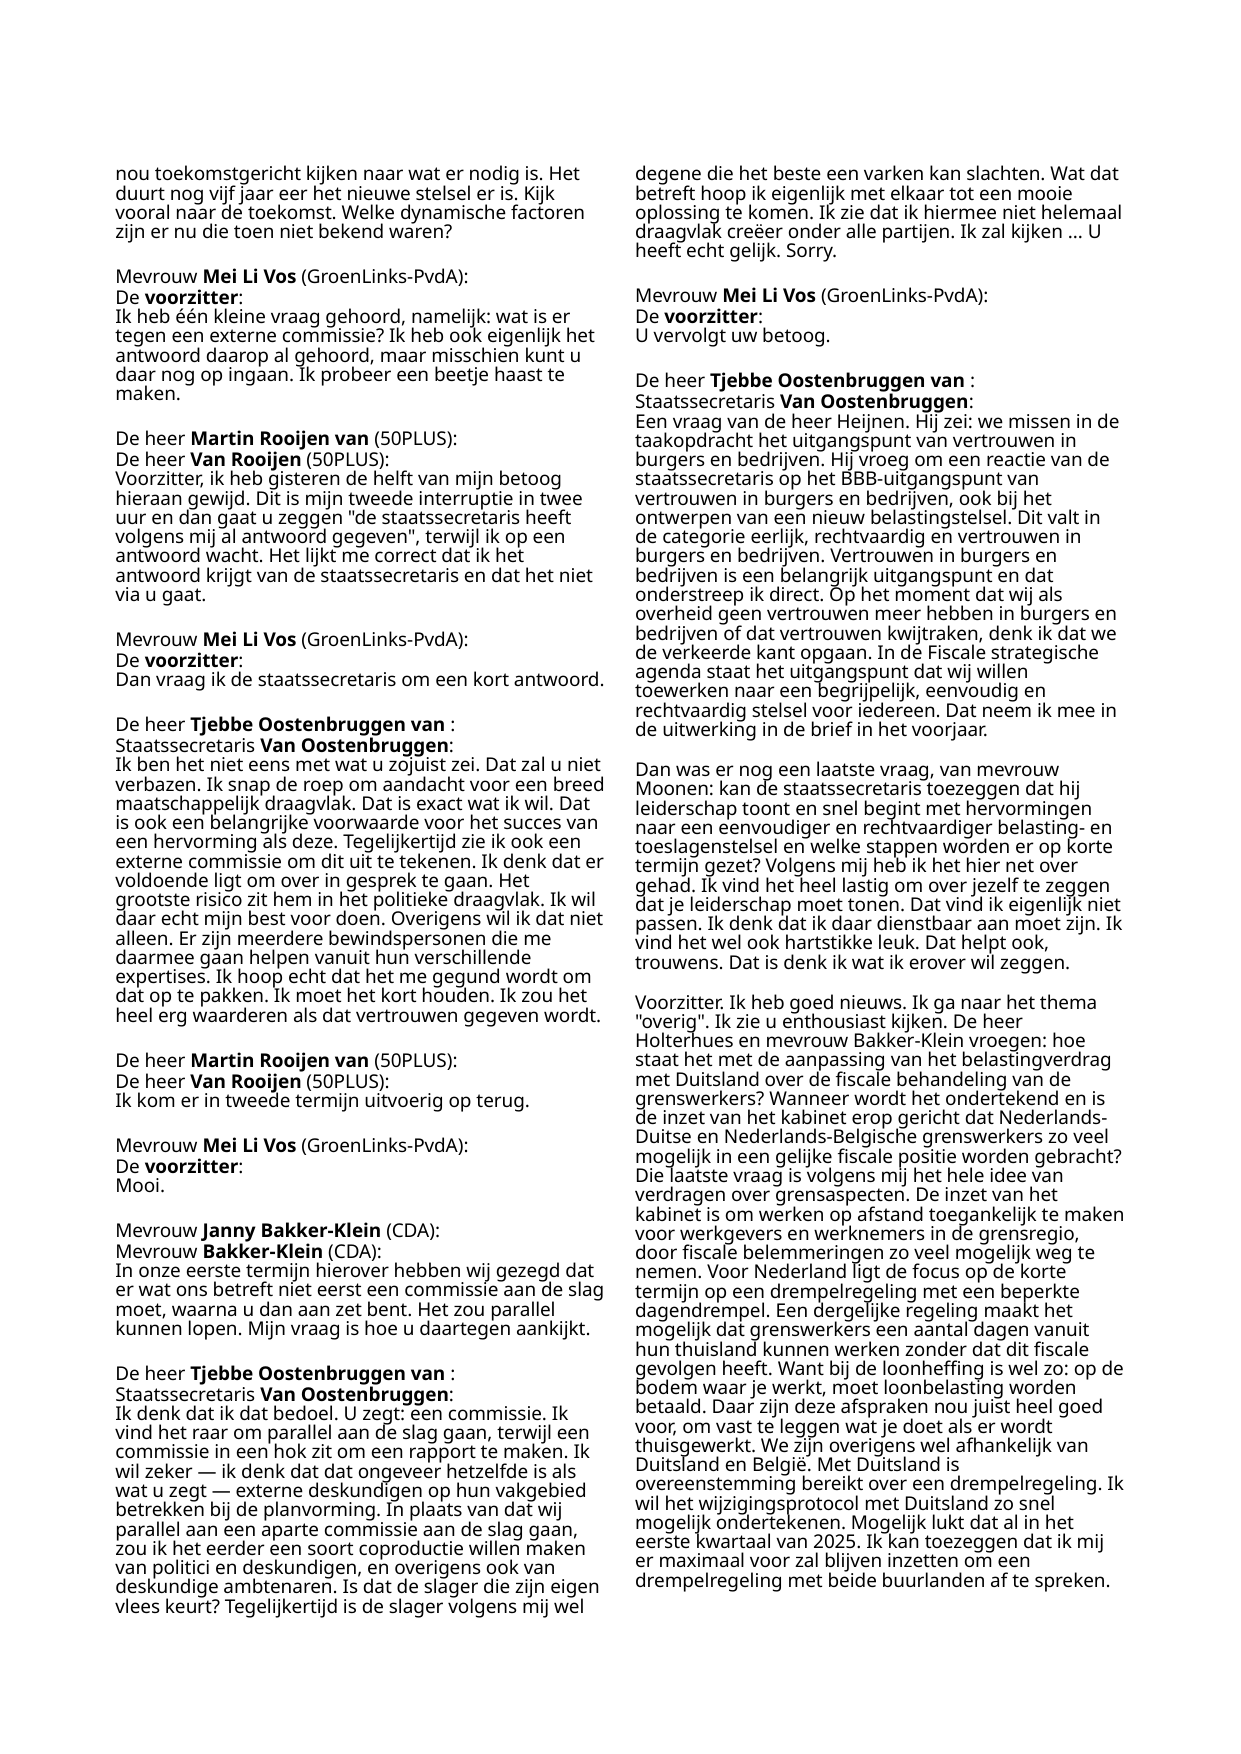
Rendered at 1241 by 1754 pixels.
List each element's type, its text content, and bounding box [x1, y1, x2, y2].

text Ik heb één kleine vraag gehoord, namelijk: wat is er tegen een externe commissie? Ik heb ook eigenlijk het antwoord daarop al gehoord, maar misschien kunt u daar nog op ingaan. Ik probeer een beetje haast te maken. [115, 308, 605, 404]
text De voorzitter: [115, 1158, 605, 1177]
text Voorzitter, ik heb gisteren de helft van mijn betoog hieraan gewijd. Dit is mijn tweede interruptie in twee uur en dan gaat u zeggen "de staatssecretaris heeft volgens mij al antwoord gegeven", terwijl ik op een antwoord wacht. Het lijkt me correct dat ik het antwoord krijgt van de staatssecretaris en dat het niet via u gaat. [115, 470, 605, 605]
text U vervolgt uw betoog. [635, 327, 1125, 347]
text De heer Martin Rooijen van (50PLUS): [115, 425, 605, 451]
text Voorzitter. Ik heb goed nieuws. Ik ga naar het thema "overig". Ik zie u enthousiast kijken. De heer Holterhues en mevrouw Bakker-Klein vroegen: hoe staat het met de aanpassing van het belastingverdrag met Duitsland over de fiscale behandeling van de grenswerkers? Wanneer wordt het ondertekend en is de inzet van het kabinet erop gericht dat Nederlands-Duitse en Nederlands-Belgische grenswerkers zo veel mogelijk in een gelijke fiscale positie worden gebracht? Die laatste vraag is volgens mij het hele idee van verdragen over grensaspecten. De inzet van het kabinet is om werken op afstand toegankelijk te maken voor werkgevers en werknemers in de grensregio, door fiscale belemmeringen zo veel mogelijk weg te nemen. Voor Nederland ligt de focus op de korte termijn op een drempelregeling met een beperkte dagendrempel. Een dergelijke regeling maakt het mogelijk dat grenswerkers een aantal dagen vanuit hun thuisland kunnen werken zonder dat dit fiscale gevolgen heeft. Want bij de loonheffing is wel zo: op de bodem waar je werkt, moet loonbelasting worden betaald. Daar zijn deze afspraken nou juist heel goed voor, om vast te leggen wat je doet als er wordt thuisgewerkt. We zijn overigens wel afhankelijk van Duitsland en België. Met Duitsland is overeenstemming bereikt over een drempelregeling. Ik wil het wijzigingsprotocol met Duitsland zo snel mogelijk ondertekenen. Mogelijk lukt dat al in het eerste kwartaal van 2025. Ik kan toezeggen dat ik mij er maximaal voor zal blijven inzetten om een drempelregeling met beide buurlanden af te spreken. [635, 994, 1125, 1591]
text Dan was er nog een laatste vraag, van mevrouw Moonen: kan de staatssecretaris toezeggen dat hij leiderschap toont en snel begint met hervormingen naar een eenvoudiger en rechtvaardiger belasting- en toeslagenstelsel en welke stappen worden er op korte termijn gezet? Volgens mij heb ik het hier net over gehad. Ik vind het heel lastig om over jezelf te zeggen dat je leiderschap moet tonen. Dat vind ik eigenlijk niet passen. Ik denk dat ik daar dienstbaar aan moet zijn. Ik vind het wel ook hartstikke leuk. Dat helpt ook, trouwens. Dat is denk ik wat ik erover wil zeggen. [635, 761, 1125, 973]
text Ik kom er in tweede termijn uitvoerig op terug. [115, 1092, 605, 1111]
text De heer Tjebbe Oostenbruggen van : [115, 1360, 605, 1386]
text Mevrouw Mei Li Vos (GroenLinks-PvdA): [115, 263, 605, 289]
text degene die het beste een varken kan slachten. Wat dat betreft hoop ik eigenlijk met elkaar tot een mooie oplossing te komen. Ik zie dat ik hiermee niet helemaal draagvlak creëer onder alle partijen. Ik zal kijken ... U heeft echt gelijk. Sorry. [635, 165, 1125, 262]
text De voorzitter: [635, 308, 1125, 327]
text Staatssecretaris Van Oostenbruggen: [635, 393, 1125, 413]
text Ik ben het niet eens met wat u zojuist zei. Dat zal u niet verbazen. Ik snap de roep om aandacht voor een breed maatschappelijk draagvlak. Dat is exact wat ik wil. Dat is ook een belangrijke voorwaarde voor het succes van een hervorming als deze. Tegelijkertijd zie ik ook een externe commissie om dit uit te tekenen. Ik denk dat er voldoende ligt om over in gesprek te gaan. Het grootste risico zit hem in het politieke draagvlak. Ik wil daar echt mijn best voor doen. Overigens wil ik dat niet alleen. Er zijn meerdere bewindspersonen die me daarmee gaan helpen vanuit hun verschillende expertises. Ik hoop echt dat het me gegund wordt om dat op te pakken. Ik moet het kort houden. Ik zou het heel erg waarderen als dat vertrouwen gegeven wordt. [115, 756, 605, 1026]
text Mevrouw Mei Li Vos (GroenLinks-PvdA): [635, 282, 1125, 308]
text De voorzitter: [115, 652, 605, 671]
text De heer Van Rooijen (50PLUS): [115, 1073, 605, 1092]
text De heer Martin Rooijen van (50PLUS): [115, 1047, 605, 1073]
text Mevrouw Mei Li Vos (GroenLinks-PvdA): [115, 1132, 605, 1158]
text Mooi. [115, 1177, 605, 1196]
text Mevrouw Janny Bakker-Klein (CDA): [115, 1217, 605, 1243]
text De heer Tjebbe Oostenbruggen van : [115, 711, 605, 737]
text Ik denk dat ik dat bedoel. U zegt: een commissie. Ik vind het raar om parallel aan de slag gaan, terwijl een commissie in een hok zit om een rapport te maken. Ik wil zeker — ik denk dat dat ongeveer hetzelfde is als wat u zegt — externe deskundigen op hun vakgebied betrekken bij de planvorming. In plaats van dat wij parallel aan een aparte commissie aan de slag gaan, zou ik het eerder een soort coproductie willen maken van politici en deskundigen, en overigens ook van deskundige ambtenaren. Is dat de slager die zijn eigen vlees keurt? Tegelijkertijd is de slager volgens mij wel [115, 1405, 605, 1617]
text nou toekomstgericht kijken naar wat er nodig is. Het duurt nog vijf jaar eer het nieuwe stelsel er is. Kijk vooral naar de toekomst. Welke dynamische factoren zijn er nu die toen niet bekend waren? [115, 165, 605, 242]
text Dan vraag ik de staatssecretaris om een kort antwoord. [115, 671, 605, 690]
text De heer Tjebbe Oostenbruggen van : [635, 368, 1125, 393]
text Staatssecretaris Van Oostenbruggen: [115, 737, 605, 756]
text De voorzitter: [115, 289, 605, 308]
text Mevrouw Bakker-Klein (CDA): [115, 1243, 605, 1262]
text Mevrouw Mei Li Vos (GroenLinks-PvdA): [115, 626, 605, 652]
text De heer Van Rooijen (50PLUS): [115, 451, 605, 470]
text In onze eerste termijn hierover hebben wij gezegd dat er wat ons betreft niet eerst een commissie aan de slag moet, waarna u dan aan zet bent. Het zou parallel kunnen lopen. Mijn vraag is hoe u daartegen aankijkt. [115, 1262, 605, 1339]
text Staatssecretaris Van Oostenbruggen: [115, 1386, 605, 1405]
text Een vraag van de heer Heijnen. Hij zei: we missen in de taakopdracht het uitgangspunt van vertrouwen in burgers en bedrijven. Hij vroeg om een reactie van de staatssecretaris op het BBB-uitgangspunt van vertrouwen in burgers en bedrijven, ook bij het ontwerpen van een nieuw belastingstelsel. Dit valt in de categorie eerlijk, rechtvaardig en vertrouwen in burgers en bedrijven. Vertrouwen in burgers en bedrijven is een belangrijk uitgangspunt en dat onderstreep ik direct. Op het moment dat wij als overheid geen vertrouwen meer hebben in burgers en bedrijven of dat vertrouwen kwijtraken, denk ik dat we de verkeerde kant opgaan. In de Fiscale strategische agenda staat het uitgangspunt dat wij willen toewerken naar een begrijpelijk, eenvoudig en rechtvaardig stelsel voor iedereen. Dat neem ik mee in de uitwerking in de brief in het voorjaar. [635, 413, 1125, 740]
